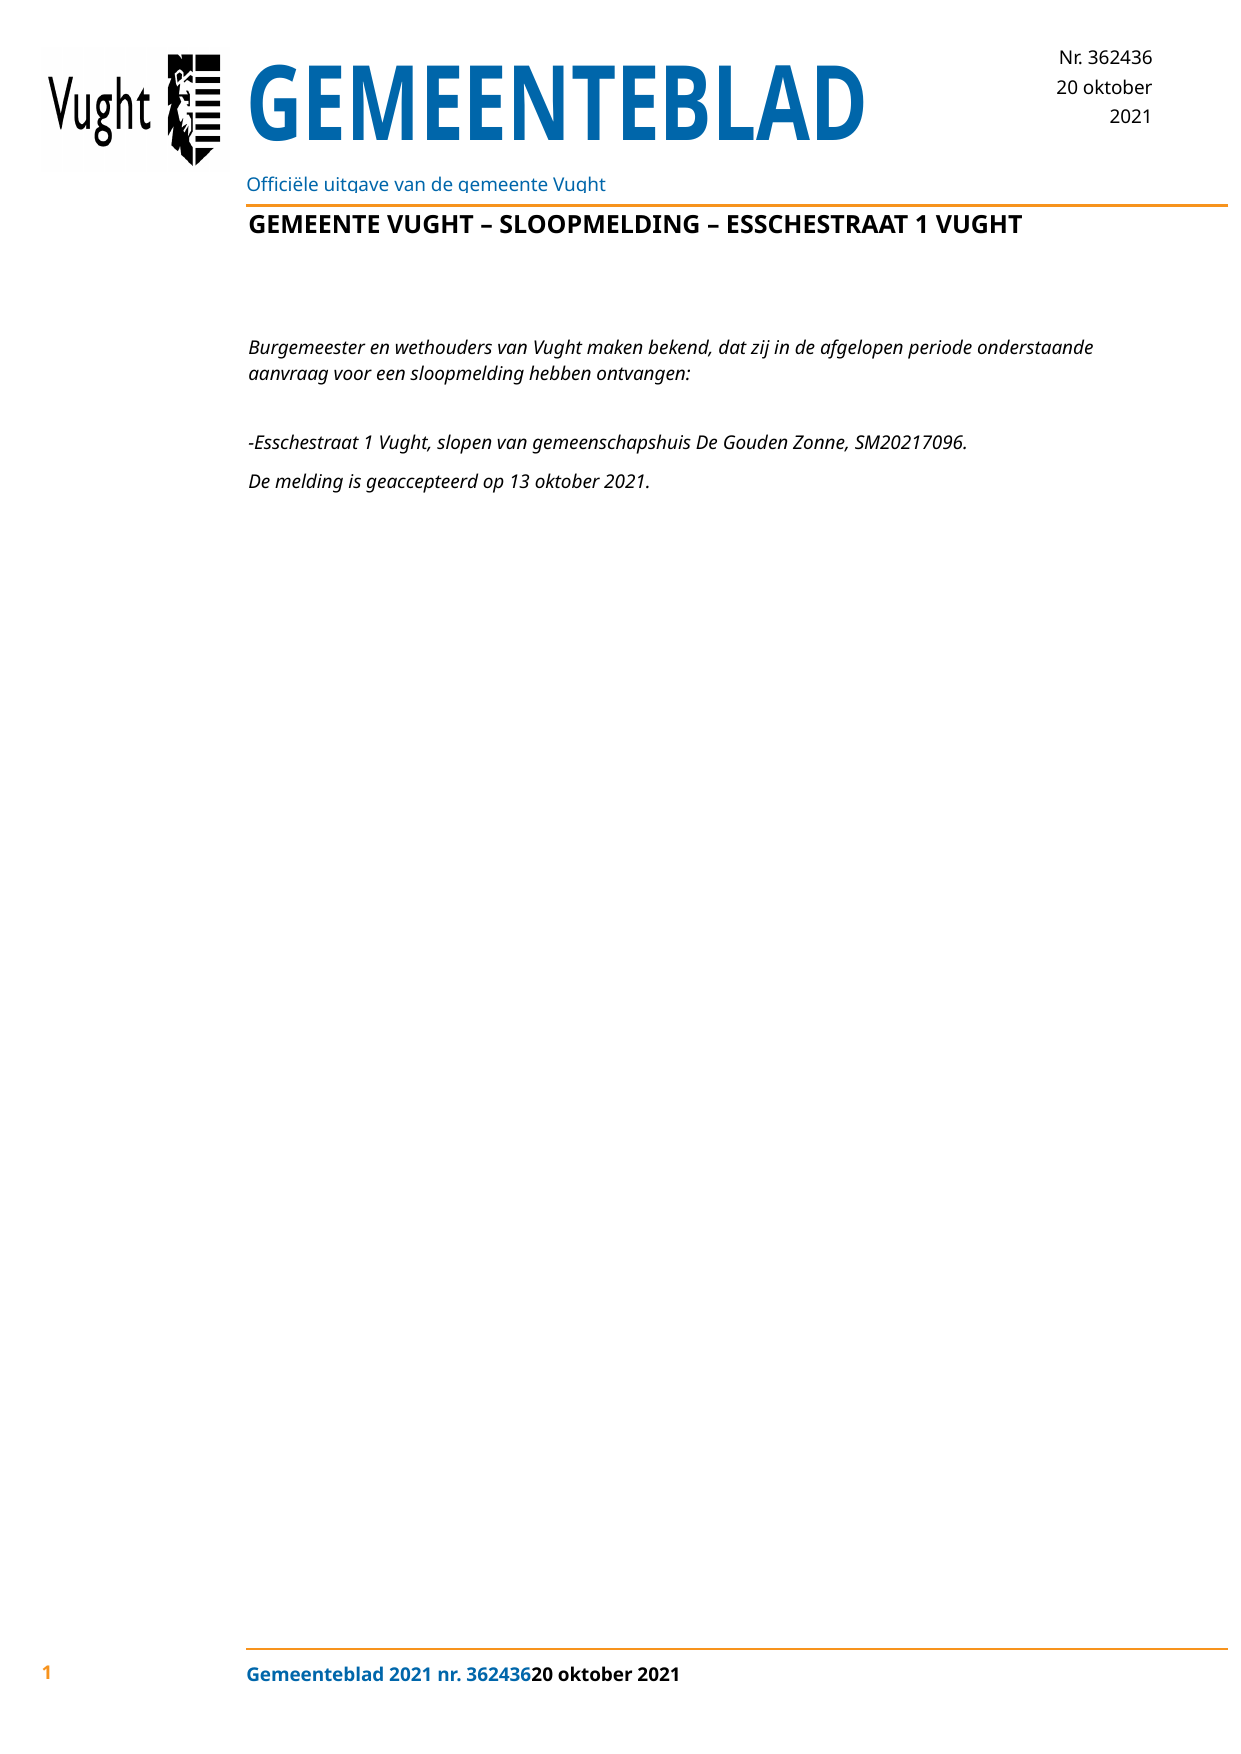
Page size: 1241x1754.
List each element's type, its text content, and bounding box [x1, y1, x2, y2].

text De melding is geaccepteerd op 13 oktober 2021. [248, 468, 1152, 494]
picture [41, 47, 231, 172]
text GEMEENTE VUGHT – SLOOPMELDING – ESSCHESTRAAT 1 VUGHT [248, 207, 1152, 241]
text Burgemeester en wethouders van Vught maken bekend, dat zij in de afgelopen periode onderstaande aanvraag voor een sloopmelding hebben ontvangen: [248, 334, 1152, 386]
text -Esschestraat 1 Vught, slopen van gemeenschapshuis De Gouden Zonne, SM20217096. [248, 429, 1152, 454]
